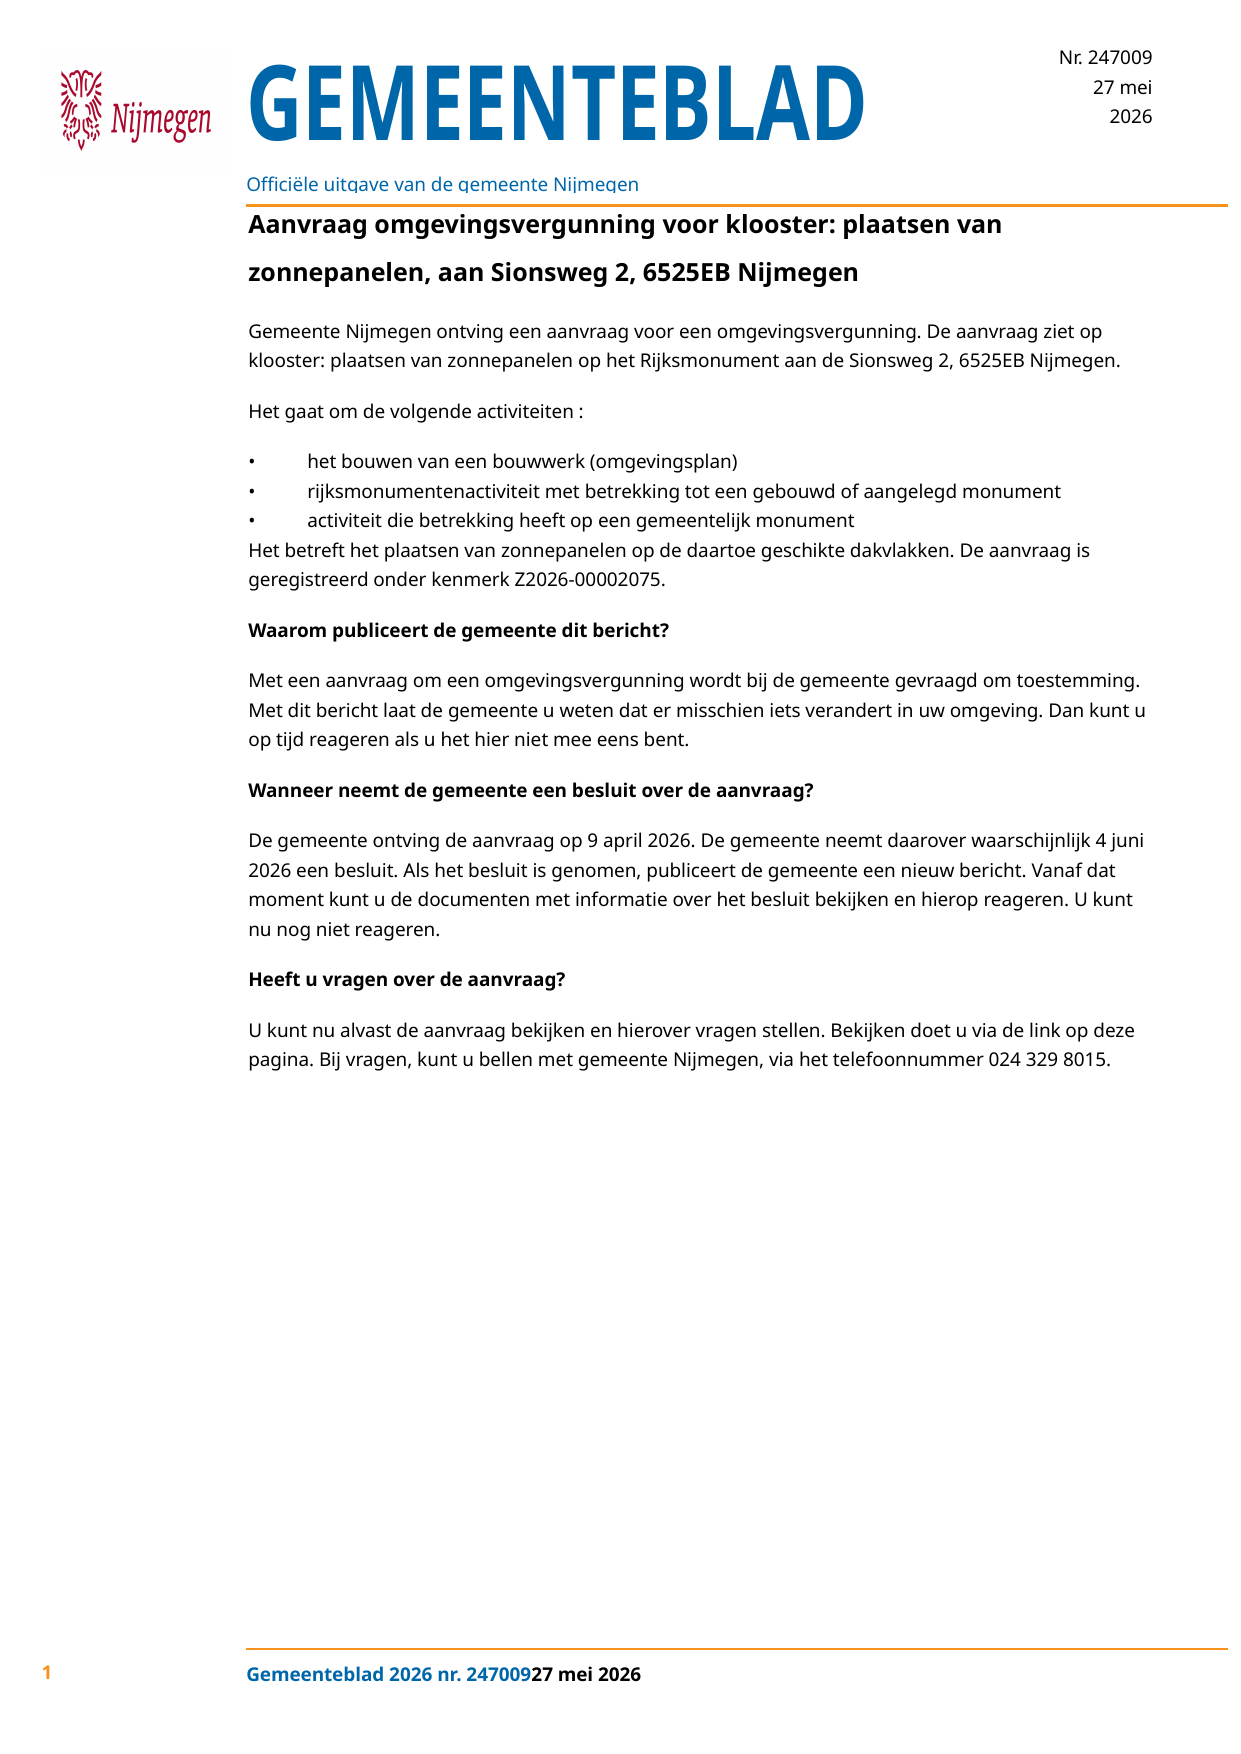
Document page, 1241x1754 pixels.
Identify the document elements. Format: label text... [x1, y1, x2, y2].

text Heeft u vragen over de aanvraag? [248, 967, 1152, 992]
list activiteit die betrekking heeft op een gemeentelijk monument [248, 507, 1152, 533]
text Wanneer neemt de gemeente een besluit over de aanvraag? [248, 777, 1152, 803]
text Het betreft het plaatsen van zonnepanelen op de daartoe geschikte dakvlakken. De aanvraag is geregistreerd onder kenmerk Z2026-00002075. [248, 537, 1152, 592]
text Met een aanvraag om een omgevingsvergunning wordt bij de gemeente gevraagd om toestemming. Met dit bericht laat de gemeente u weten dat er misschien iets verandert in uw omgeving. Dan kunt u op tijd reageren als u het hier niet mee eens bent. [248, 667, 1152, 752]
text De gemeente ontving de aanvraag op 9 april 2026. De gemeente neemt daarover waarschijnlijk 4 juni 2026 een besluit. Als het besluit is genomen, publiceert de gemeente een nieuw bericht. Vanaf dat moment kunt u de documenten met informatie over het besluit bekijken en hierop reageren. U kunt nu nog niet reageren. [248, 827, 1152, 942]
text Het gaat om de volgende activiteiten : [248, 398, 1152, 424]
picture [41, 47, 231, 172]
text Aanvraag omgevingsvergunning voor klooster: plaatsen van zonnepanelen, aan Sionsweg 2, 6525EB Nijmegen [248, 207, 1152, 288]
text Waarom publiceert de gemeente dit bericht? [248, 617, 1152, 643]
text U kunt nu alvast de aanvraag bekijken en hierover vragen stellen. Bekijken doet u via de link op deze pagina. Bij vragen, kunt u bellen met gemeente Nijmegen, via het telefoonnummer 024 329 8015. [248, 1017, 1152, 1072]
text Gemeente Nijmegen ontving een aanvraag voor een omgevingsvergunning. De aanvraag ziet op klooster: plaatsen van zonnepanelen op het Rijksmonument aan de Sionsweg 2, 6525EB Nijmegen. [248, 318, 1152, 373]
list rijksmonumentenactiviteit met betrekking tot een gebouwd of aangelegd monument [248, 478, 1152, 504]
list het bouwen van een bouwwerk (omgevingsplan) [248, 448, 1152, 474]
